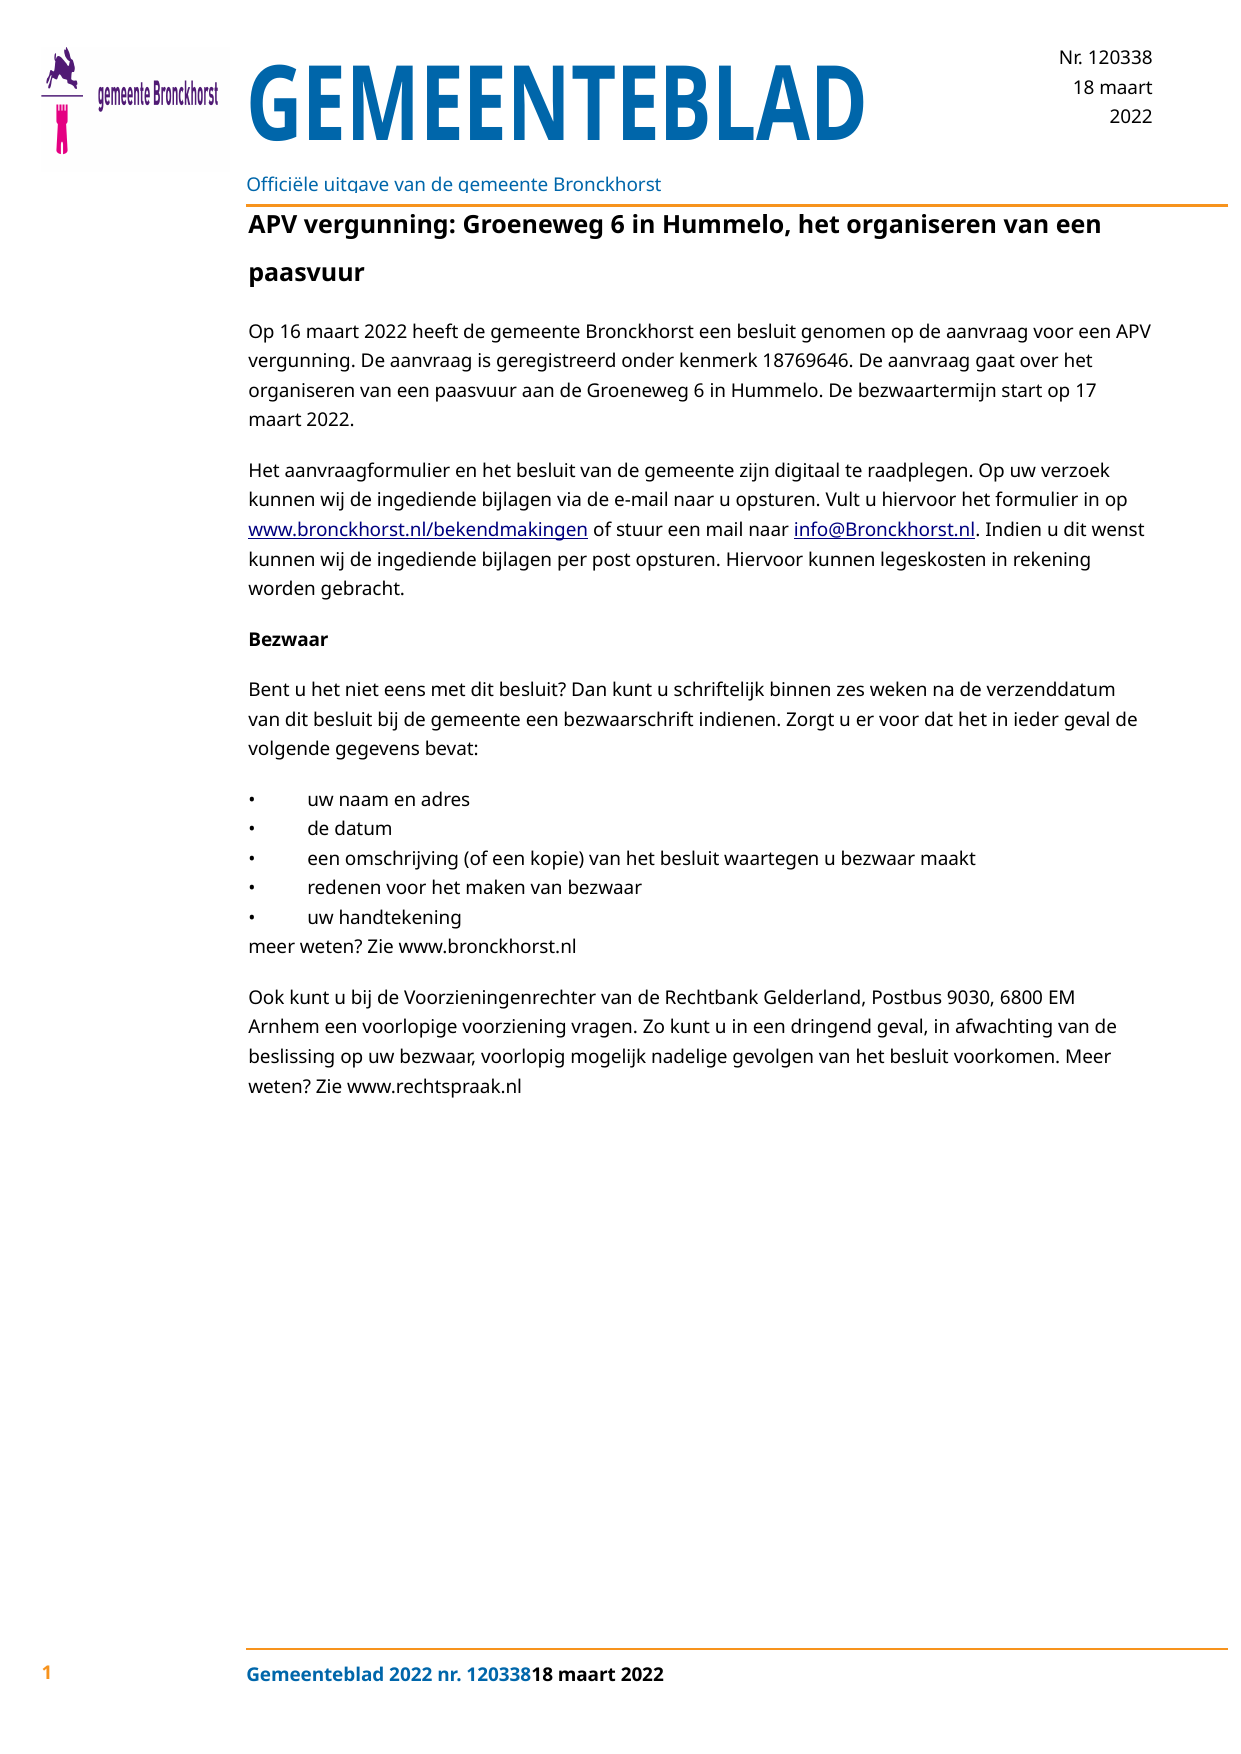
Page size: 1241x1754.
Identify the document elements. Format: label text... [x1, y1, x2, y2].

text Ook kunt u bij de Voorzieningenrechter van de Rechtbank Gelderland, Postbus 9030, 6800 EM Arnhem een voorlopige voorziening vragen. Zo kunt u in een dringend geval, in afwachting van de beslissing op uw bezwaar, voorlopig mogelijk nadelige gevolgen van het besluit voorkomen. Meer weten? Zie www.rechtspraak.nl [248, 984, 1152, 1099]
list de datum [248, 815, 1152, 841]
list redenen voor het maken van bezwaar [248, 874, 1152, 900]
text Bent u het niet eens met dit besluit? Dan kunt u schriftelijk binnen zes weken na de verzenddatum van dit besluit bij de gemeente een bezwaarschrift indienen. Zorgt u er voor dat het in ieder geval de volgende gegevens bevat: [248, 676, 1152, 761]
text APV vergunning: Groeneweg 6 in Hummelo, het organiseren van een paasvuur [248, 207, 1152, 288]
text meer weten? Zie www.bronckhorst.nl [248, 934, 1152, 959]
picture [41, 47, 231, 172]
list uw naam en adres [248, 786, 1152, 812]
list uw handtekening [248, 904, 1152, 930]
text Op 16 maart 2022 heeft de gemeente Bronckhorst een besluit genomen op de aanvraag voor een APV vergunning. De aanvraag is geregistreerd onder kenmerk 18769646. De aanvraag gaat over het organiseren van een paasvuur aan de Groeneweg 6 in Hummelo. De bezwaartermijn start op 17 maart 2022. [248, 318, 1152, 432]
list een omschrijving (of een kopie) van het besluit waartegen u bezwaar maakt [248, 845, 1152, 871]
text Het aanvraagformulier en het besluit van de gemeente zijn digitaal te raadplegen. Op uw verzoek kunnen wij de ingediende bijlagen via de e-mail naar u opsturen. Vult u hiervoor het formulier in op www.bronckhorst.nl/bekendmakingen of stuur een mail naar info@Bronckhorst.nl. Indien u dit wenst kunnen wij de ingediende bijlagen per post opsturen. Hiervoor kunnen legeskosten in rekening worden gebracht. [248, 457, 1152, 601]
text Bezwaar [248, 626, 1152, 652]
